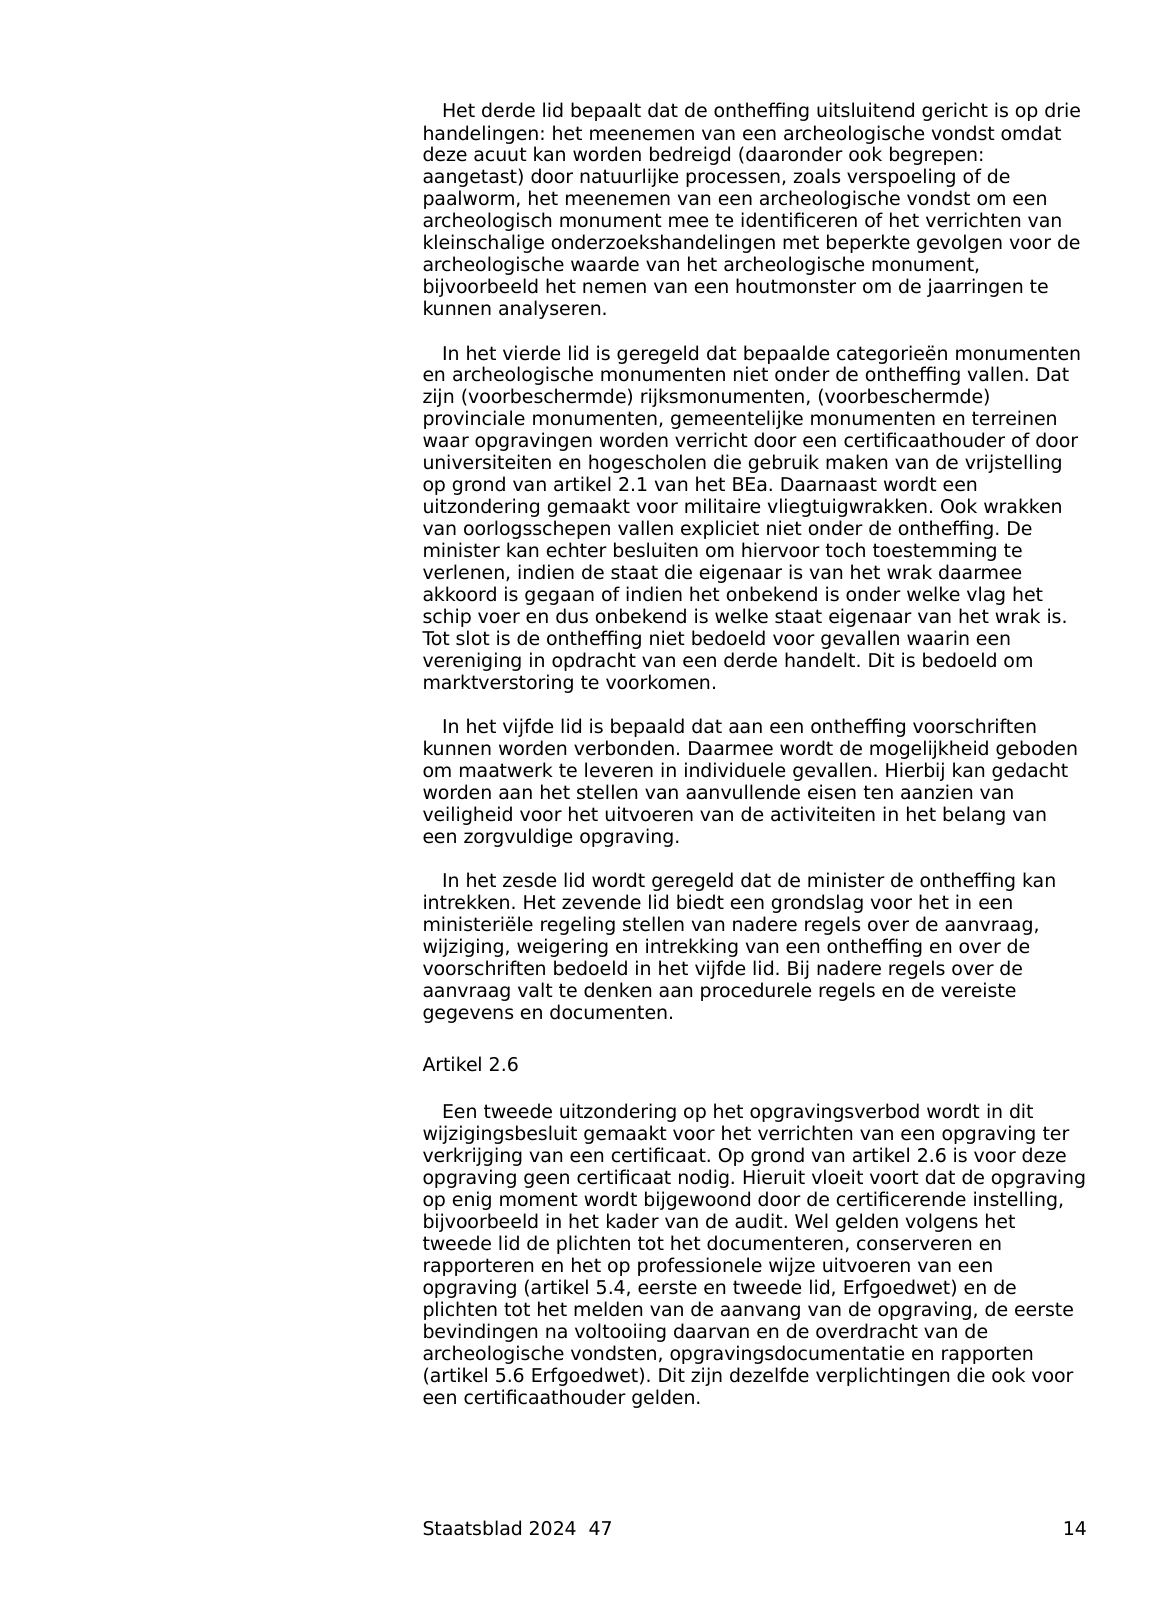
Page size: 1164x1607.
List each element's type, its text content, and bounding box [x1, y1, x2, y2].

text In het zesde lid wordt geregeld dat de minister de ontheffing kan intrekken. Het zevende lid biedt een grondslag voor het in een ministeriële regeling stellen van nadere regels over de aanvraag, wijziging, weigering en intrekking van een ontheffing en over de voorschriften bedoeld in het vijfde lid. Bij nadere regels over de aanvraag valt te denken aan procedurele regels en de vereiste gegevens en documenten. [422, 870, 1087, 1024]
text In het vijfde lid is bepaald dat aan een ontheffing voorschriften kunnen worden verbonden. Daarmee wordt de mogelijkheid geboden om maatwerk te leveren in individuele gevallen. Hierbij kan gedacht worden aan het stellen van aanvullende eisen ten aanzien van veiligheid voor het uitvoeren van de activiteiten in het belang van een zorgvuldige opgraving. [422, 716, 1087, 848]
text In het vierde lid is geregeld dat bepaalde categorieën monumenten en archeologische monumenten niet onder de ontheffing vallen. Dat zijn (voorbeschermde) rijksmonumenten, (voorbeschermde) provinciale monumenten, gemeentelijke monumenten en terreinen waar opgravingen worden verricht door een certificaathouder of door universiteiten en hogescholen die gebruik maken van de vrijstelling op grond van artikel 2.1 van het BEa. Daarnaast wordt een uitzondering gemaakt voor militaire vliegtuigwrakken. Ook wrakken van oorlogsschepen vallen expliciet niet onder de ontheffing. De minister kan echter besluiten om hiervoor toch toestemming te verlenen, indien de staat die eigenaar is van het wrak daarmee akkoord is gegaan of indien het onbekend is onder welke vlag het schip voer en dus onbekend is welke staat eigenaar van het wrak is. Tot slot is de ontheffing niet bedoeld voor gevallen waarin een vereniging in opdracht van een derde handelt. Dit is bedoeld om marktverstoring te voorkomen. [422, 342, 1087, 694]
text Een tweede uitzondering op het opgravingsverbod wordt in dit wijzigingsbesluit gemaakt voor het verrichten van een opgraving ter verkrijging van een certificaat. Op grond van artikel 2.6 is voor deze opgraving geen certificaat nodig. Hieruit vloeit voort dat de opgraving op enig moment wordt bijgewoond door de certificerende instelling, bijvoorbeeld in het kader van de audit. Wel gelden volgens het tweede lid de plichten tot het documenteren, conserveren en rapporteren en het op professionele wijze uitvoeren van een opgraving (artikel 5.4, eerste en tweede lid, Erfgoedwet) en de plichten tot het melden van de aanvang van de opgraving, de eerste bevindingen na voltooiing daarvan en de overdracht van de archeologische vondsten, opgravingsdocumentatie en rapporten (artikel 5.6 Erfgoedwet). Dit zijn dezelfde verplichtingen die ook voor een certificaathouder gelden. [422, 1101, 1087, 1409]
text Het derde lid bepaalt dat de ontheffing uitsluitend gericht is op drie handelingen: het meenemen van een archeologische vondst omdat deze acuut kan worden bedreigd (daaronder ook begrepen: aangetast) door natuurlijke processen, zoals verspoeling of de paalworm, het meenemen van een archeologische vondst om een archeologisch monument mee te identificeren of het verrichten van kleinschalige onderzoekshandelingen met beperkte gevolgen voor de archeologische waarde van het archeologische monument, bijvoorbeeld het nemen van een houtmonster om de jaarringen te kunnen analyseren. [422, 100, 1087, 320]
subtitle Artikel 2.6 [422, 1054, 1087, 1076]
